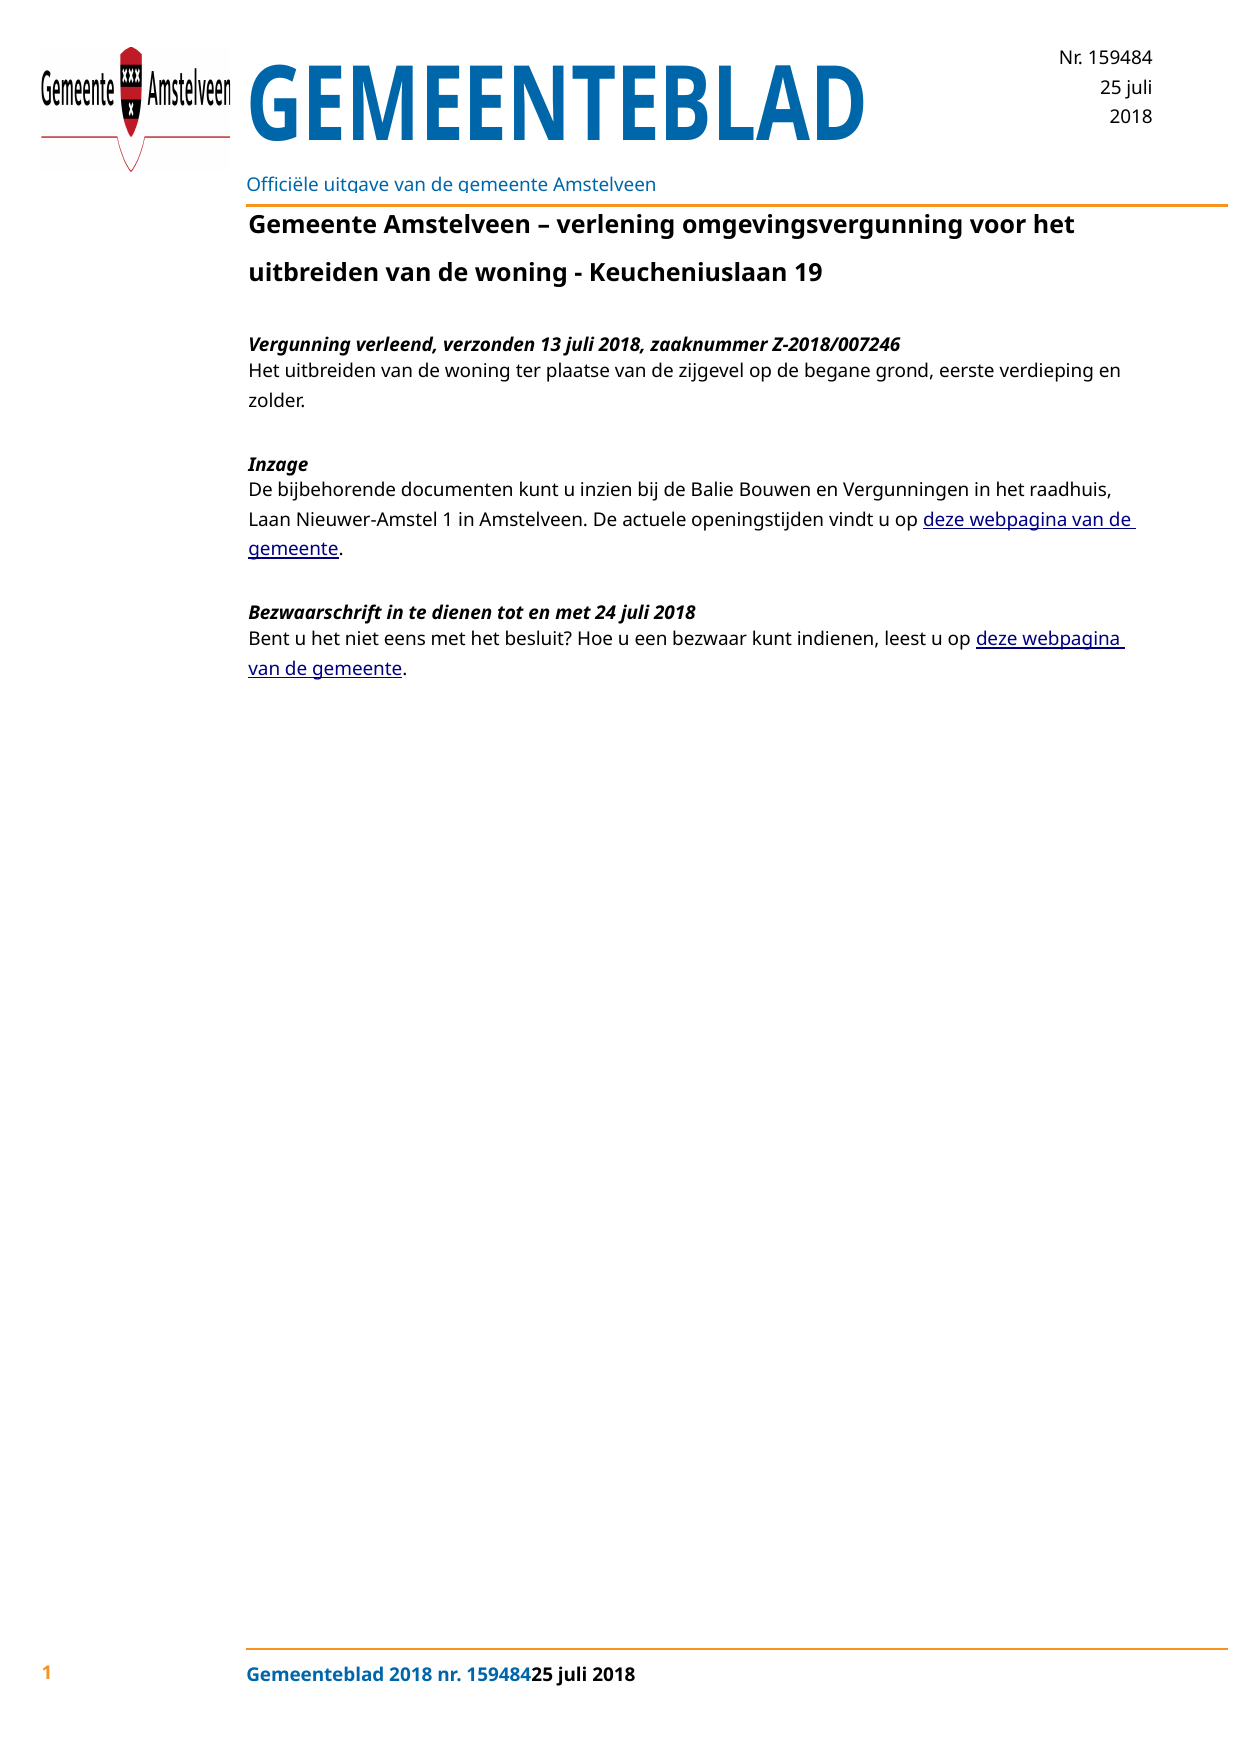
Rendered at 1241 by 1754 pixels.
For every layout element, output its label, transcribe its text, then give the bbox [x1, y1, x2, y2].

text Inzage [248, 451, 1152, 476]
text Bent u het niet eens met het besluit? Hoe u een bezwaar kunt indienen, leest u op deze webpagina van de gemeente. [248, 625, 1152, 681]
text Het uitbreiden van de woning ter plaatse van de zijgevel op de begane grond, eerste verdieping en zolder. [248, 357, 1152, 412]
text De bijbehorende documenten kunt u inzien bij de Balie Bouwen en Vergunningen in het raadhuis, Laan Nieuwer-Amstel 1 in Amstelveen. De actuele openingstijden vindt u op deze webpagina van de gemeente. [248, 476, 1152, 561]
text Gemeente Amstelveen – verlening omgevingsvergunning voor het uitbreiden van de woning - Keucheniuslaan 19 [248, 207, 1152, 288]
picture [41, 47, 231, 172]
text Bezwaarschrift in te dienen tot en met 24 juli 2018 [248, 599, 1152, 625]
text Vergunning verleend, verzonden 13 juli 2018, zaaknummer Z-2018/007246 [248, 331, 1152, 357]
